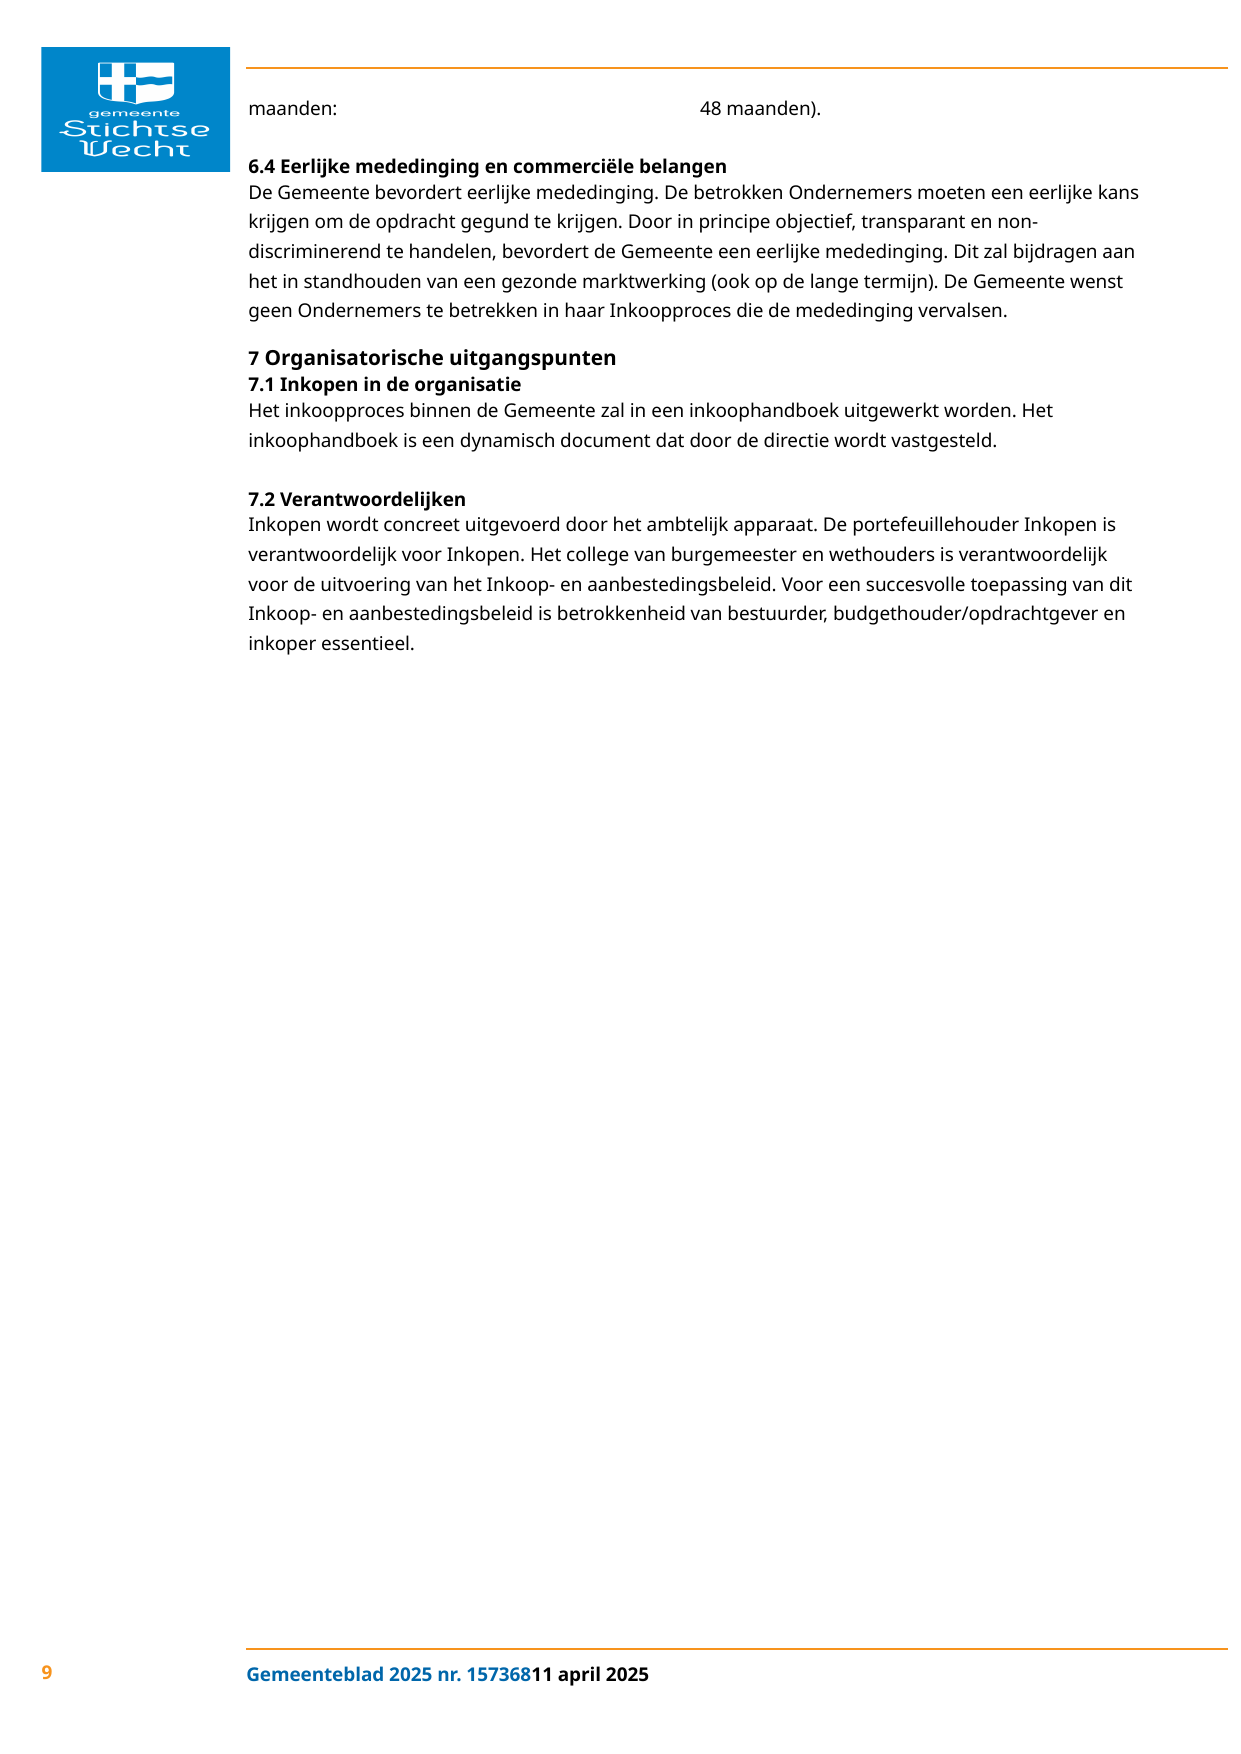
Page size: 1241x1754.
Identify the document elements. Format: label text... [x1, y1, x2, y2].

text 7 Organisatorische uitgangspunten [248, 343, 1152, 371]
table_cell maanden: [248, 95, 700, 121]
text 7.2 Verantwoordelijken [248, 486, 1152, 512]
text Inkopen wordt concreet uitgevoerd door het ambtelijk apparaat. De portefeuillehouder Inkopen is verantwoordelijk voor Inkopen. Het college van burgemeester en wethouders is verantwoordelijk voor de uitvoering van het Inkoop- en aanbestedingsbeleid. Voor een succesvolle toepassing van dit Inkoop- en aanbestedingsbeleid is betrokkenheid van bestuurder, budgethouder/opdrachtgever en inkoper essentieel. [248, 512, 1152, 656]
text De Gemeente bevordert eerlijke mededinging. De betrokken Ondernemers moeten een eerlijke kans krijgen om de opdracht gegund te krijgen. Door in principe objectief, transparant en non-discriminerend te handelen, bevordert de Gemeente een eerlijke mededinging. Dit zal bijdragen aan het in standhouden van een gezonde marktwerking (ook op de lange termijn). De Gemeente wenst geen Ondernemers te betrekken in haar Inkoopproces die de mededinging vervalsen. [248, 179, 1152, 323]
picture [99, 63, 135, 101]
table_cell 48 maanden). [700, 95, 1152, 121]
text 6.4 Eerlijke mededinging en commerciële belangen [248, 153, 1152, 179]
text 7.1 Inkopen in de organisatie [248, 371, 1152, 397]
picture [137, 63, 174, 103]
text Het inkoopproces binnen de Gemeente zal in een inkoophandboek uitgewerkt worden. Het inkoophandboek is een dynamisch document dat door de directie wordt vastgesteld. [248, 397, 1152, 452]
